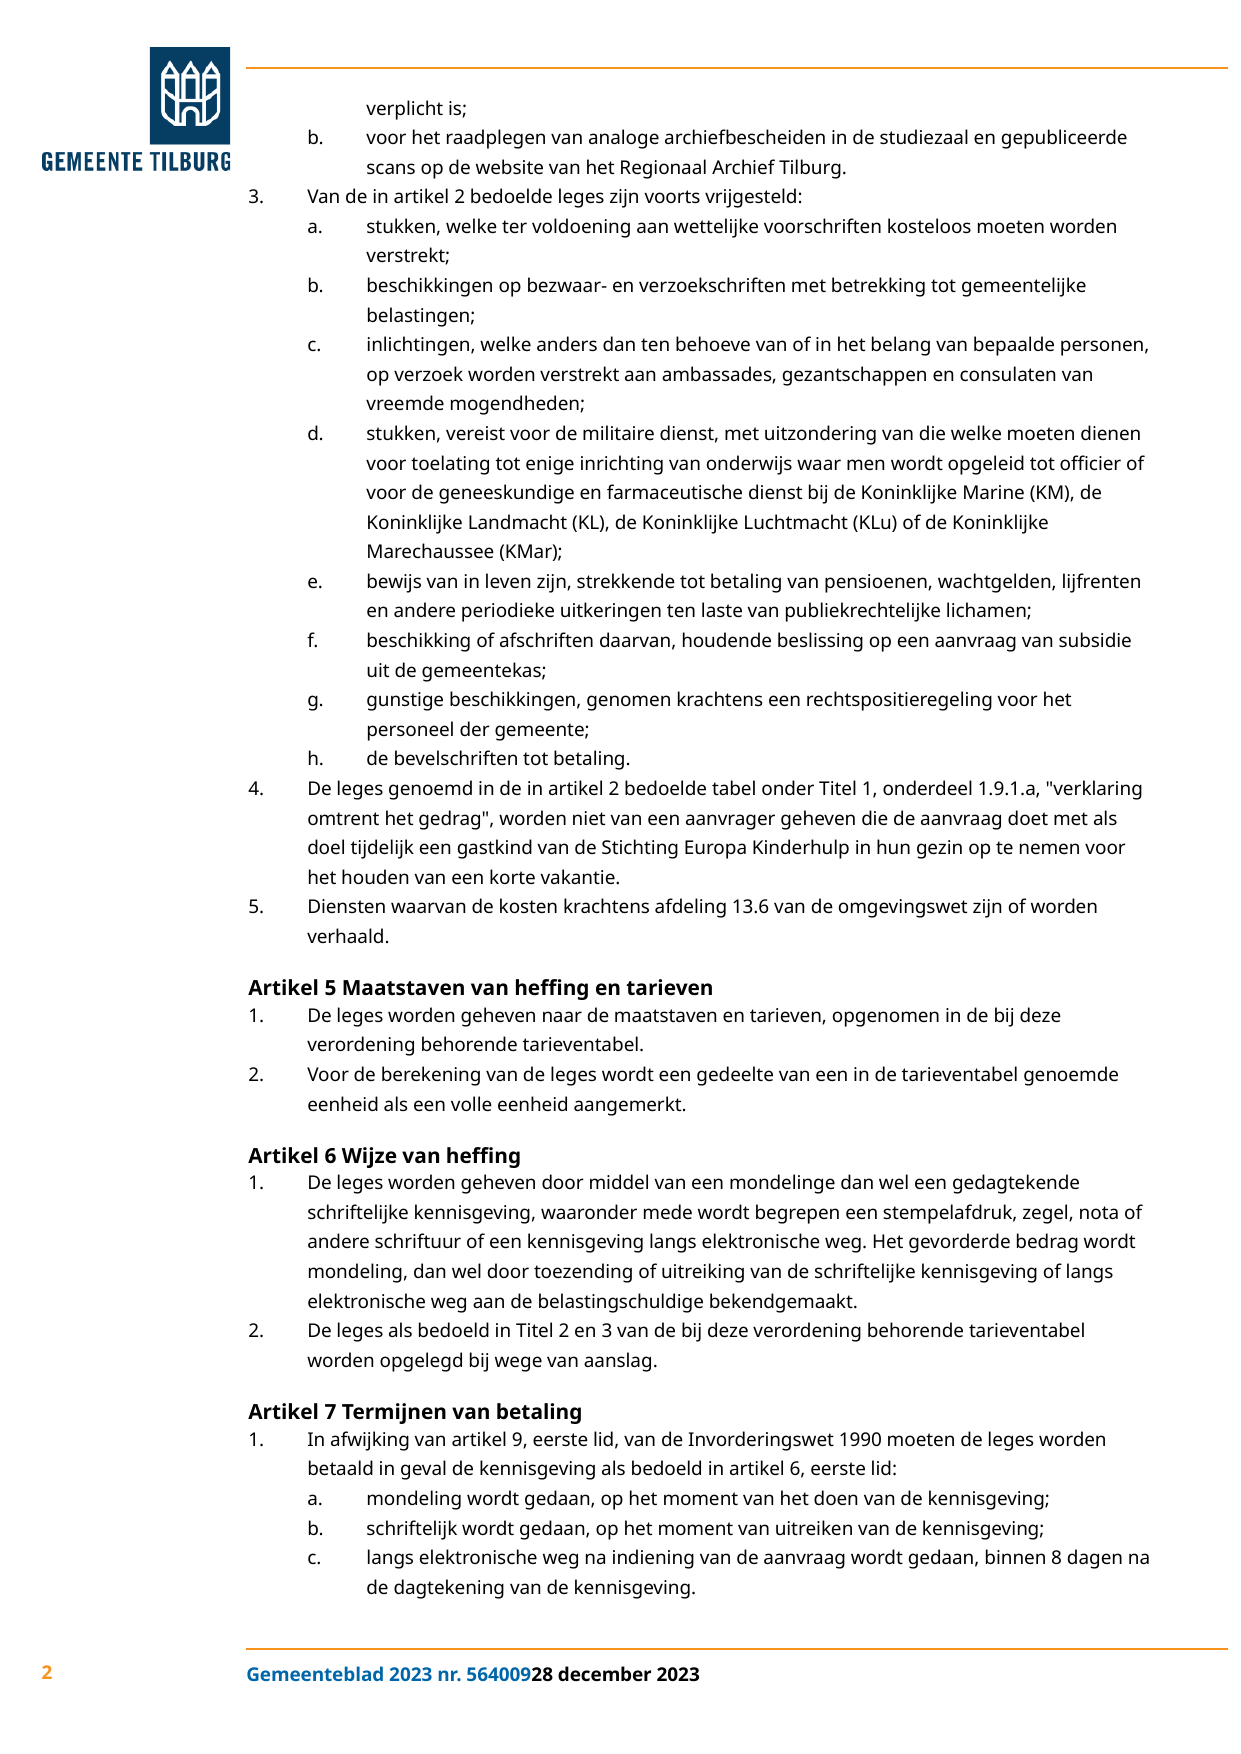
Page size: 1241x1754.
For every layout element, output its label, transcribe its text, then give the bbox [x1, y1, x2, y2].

list De leges genoemd in de in artikel 2 bedoelde tabel onder Titel 1, onderdeel 1.9.1.a, "verklaring omtrent het gedrag", worden niet van een aanvrager geheven die de aanvraag doet met als doel tijdelijk een gastkind van de Stichting Europa Kinderhulp in hun gezin op te nemen voor het houden van een korte vakantie. [248, 775, 1152, 890]
list bewijs van in leven zijn, strekkende tot betaling van pensioenen, wachtgelden, lijfrenten en andere periodieke uitkeringen ten laste van publiekrechtelijke lichamen; [307, 568, 1152, 623]
list De leges als bedoeld in Titel 2 en 3 van de bij deze verordening behorende tarieventabel worden opgelegd bij wege van aanslag. [248, 1317, 1152, 1373]
text Artikel 7 Termijnen van betaling [248, 1397, 1152, 1426]
list inlichtingen, welke anders dan ten behoeve van of in het belang van bepaalde personen, op verzoek worden verstrekt aan ambassades, gezantschappen en consulaten van vreemde mogendheden; [307, 331, 1152, 416]
list verplicht is; [307, 95, 1152, 121]
list Van de in artikel 2 bedoelde leges zijn voorts vrijgesteld: [248, 183, 1152, 209]
text Artikel 5 Maatstaven van heffing en tarieven [248, 973, 1152, 1002]
list Diensten waarvan de kosten krachtens afdeling 13.6 van de omgevingswet zijn of worden verhaald. [248, 893, 1152, 949]
list gunstige beschikkingen, genomen krachtens een rechtspositieregeling voor het personeel der gemeente; [307, 686, 1152, 742]
list In afwijking van artikel 9, eerste lid, van de Invorderingswet 1990 moeten de leges worden betaald in geval de kennisgeving als bedoeld in artikel 6, eerste lid: [248, 1426, 1152, 1481]
list De leges worden geheven door middel van een mondelinge dan wel een gedagtekende schriftelijke kennisgeving, waaronder mede wordt begrepen een stempelafdruk, zegel, nota of andere schriftuur of een kennisgeving langs elektronische weg. Het gevorderde bedrag wordt mondeling, dan wel door toezending of uitreiking van de schriftelijke kennisgeving of langs elektronische weg aan de belastingschuldige bekendgemaakt. [248, 1169, 1152, 1314]
list de bevelschriften tot betaling. [307, 746, 1152, 771]
list Voor de berekening van de leges wordt een gedeelte van een in de tarieventabel genoemde eenheid als een volle eenheid aangemerkt. [248, 1061, 1152, 1116]
list beschikkingen op bezwaar- en verzoekschriften met betrekking tot gemeentelijke belastingen; [307, 272, 1152, 328]
list beschikking of afschriften daarvan, houdende beslissing op een aanvraag van subsidie uit de gemeentekas; [307, 627, 1152, 683]
list stukken, welke ter voldoening aan wettelijke voorschriften kosteloos moeten worden verstrekt; [307, 213, 1152, 268]
list De leges worden geheven naar de maatstaven en tarieven, opgenomen in de bij deze verordening behorende tarieventabel. [248, 1002, 1152, 1057]
list schriftelijk wordt gedaan, op het moment van uitreiken van de kennisgeving; [307, 1515, 1152, 1540]
list mondeling wordt gedaan, op het moment van het doen van de kennisgeving; [307, 1485, 1152, 1511]
list langs elektronische weg na indiening van de aanvraag wordt gedaan, binnen 8 dagen na de dagtekening van de kennisgeving. [307, 1544, 1152, 1599]
picture [41, 47, 231, 172]
text Artikel 6 Wijze van heffing [248, 1141, 1152, 1169]
list stukken, vereist voor de militaire dienst, met uitzondering van die welke moeten dienen voor toelating tot enige inrichting van onderwijs waar men wordt opgeleid tot officier of voor de geneeskundige en farmaceutische dienst bij de Koninklijke Marine (KM), de Koninklijke Landmacht (KL), de Koninklijke Luchtmacht (KLu) of de Koninklijke Marechaussee (KMar); [307, 420, 1152, 564]
list voor het raadplegen van analoge archiefbescheiden in de studiezaal en gepubliceerde scans op de website van het Regionaal Archief Tilburg. [307, 124, 1152, 180]
